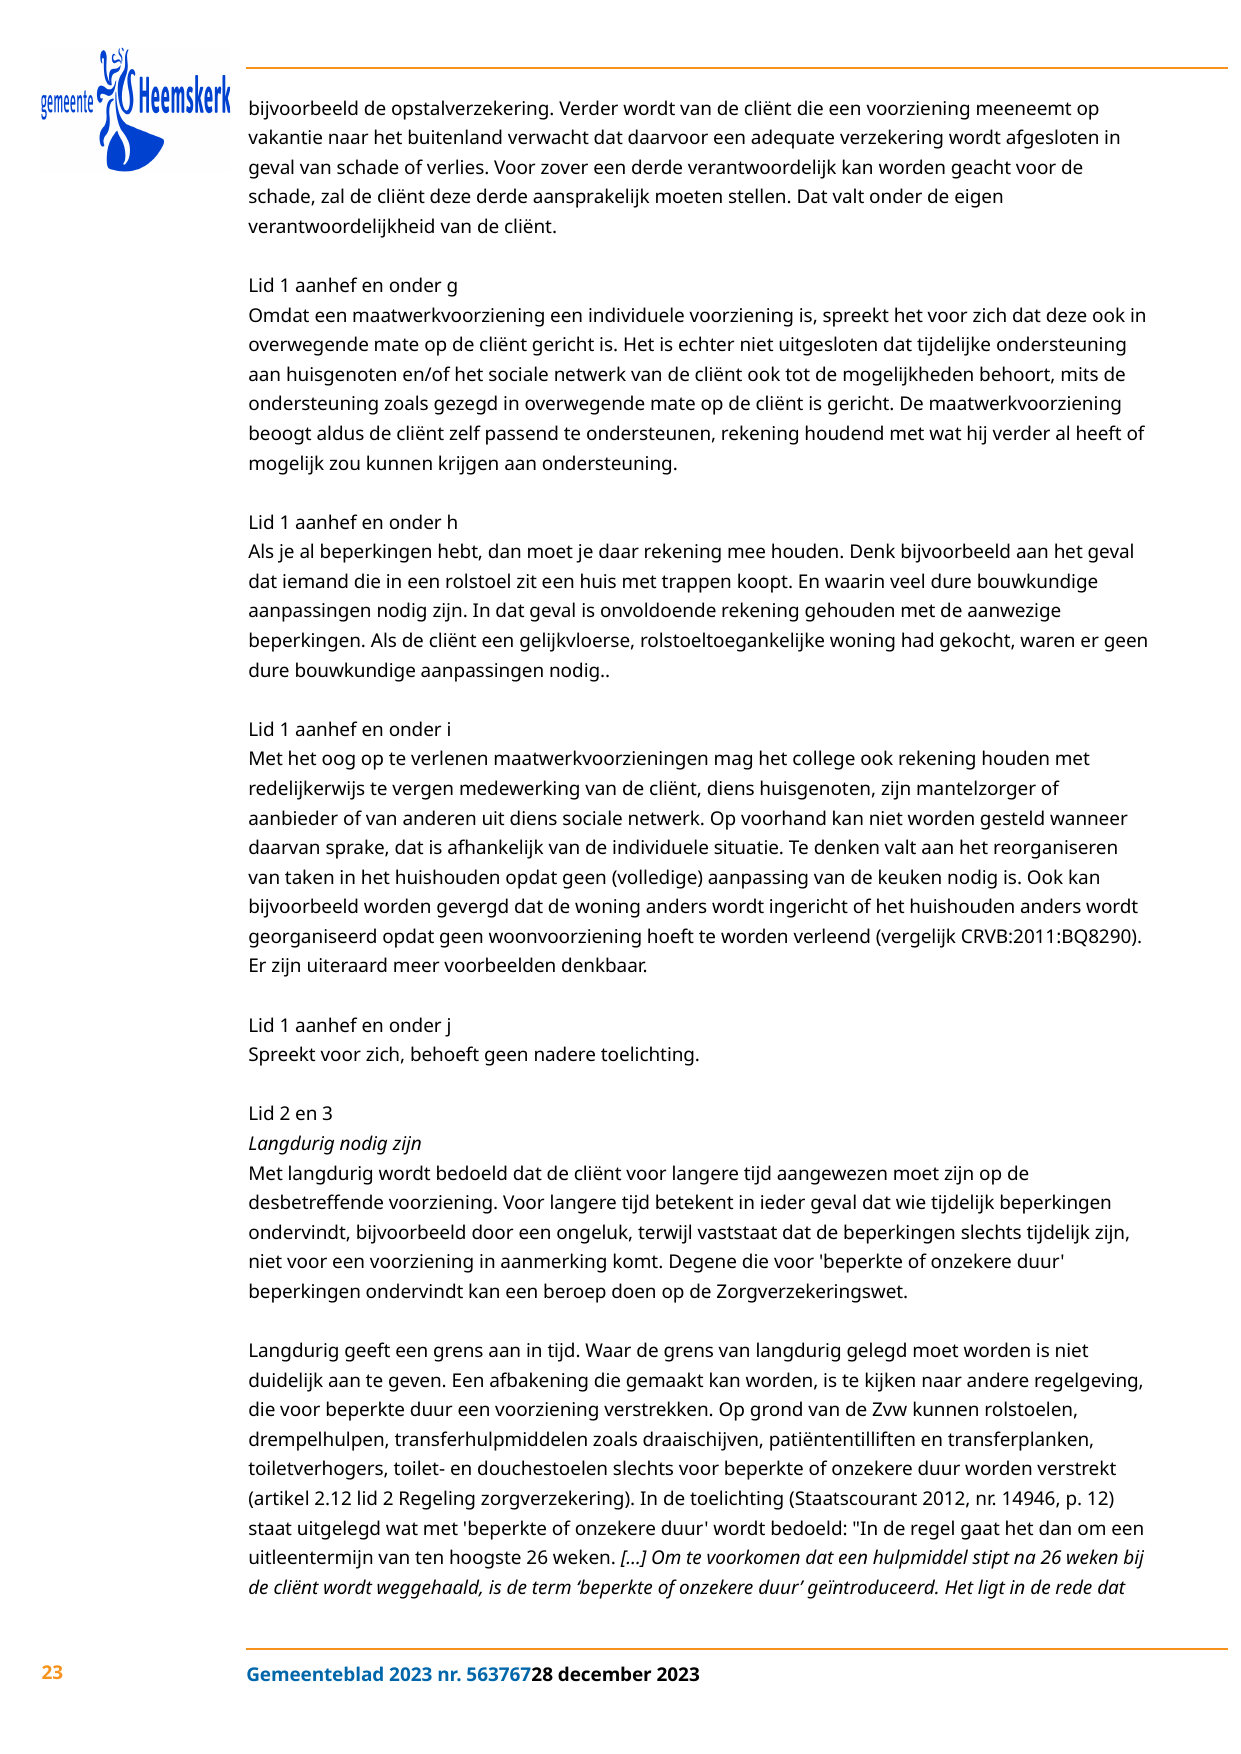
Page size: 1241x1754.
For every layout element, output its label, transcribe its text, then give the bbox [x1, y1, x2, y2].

text Met langdurig wordt bedoeld dat de cliënt voor langere tijd aangewezen moet zijn op de desbetreffende voorziening. Voor langere tijd betekent in ieder geval dat wie tijdelijk beperkingen ondervindt, bijvoorbeeld door een ongeluk, terwijl vaststaat dat de beperkingen slechts tijdelijk zijn, niet voor een voorziening in aanmerking komt. Degene die voor 'beperkte of onzekere duur' beperkingen ondervindt kan een beroep doen op de Zorgverzekeringswet. [248, 1160, 1152, 1304]
text Met het oog op te verlenen maatwerkvoorzieningen mag het college ook rekening houden met redelijkerwijs te vergen medewerking van de cliënt, diens huisgenoten, zijn mantelzorger of aanbieder of van anderen uit diens sociale netwerk. Op voorhand kan niet worden gesteld wanneer daarvan sprake, dat is afhankelijk van de individuele situatie. Te denken valt aan het reorganiseren van taken in het huishouden opdat geen (volledige) aanpassing van de keuken nodig is. Ook kan bijvoorbeeld worden gevergd dat de woning anders wordt ingericht of het huishouden anders wordt georganiseerd opdat geen woonvoorziening hoeft te worden verleend (vergelijk CRVB:2011:BQ8290). Er zijn uiteraard meer voorbeelden denkbaar. [248, 746, 1152, 978]
picture [41, 47, 231, 172]
text Lid 1 aanhef en onder j [248, 1012, 1152, 1038]
text Omdat een maatwerkvoorziening een individuele voorziening is, spreekt het voor zich dat deze ook in overwegende mate op de cliënt gericht is. Het is echter niet uitgesloten dat tijdelijke ondersteuning aan huisgenoten en/of het sociale netwerk van de cliënt ook tot de mogelijkheden behoort, mits de ondersteuning zoals gezegd in overwegende mate op de cliënt is gericht. De maatwerkvoorziening beoogt aldus de cliënt zelf passend te ondersteunen, rekening houdend met wat hij verder al heeft of mogelijk zou kunnen krijgen aan ondersteuning. [248, 302, 1152, 476]
text Spreekt voor zich, behoeft geen nadere toelichting. [248, 1041, 1152, 1067]
text Lid 1 aanhef en onder i [248, 716, 1152, 742]
text Lid 2 en 3 [248, 1101, 1152, 1126]
text bijvoorbeeld de opstalverzekering. Verder wordt van de cliënt die een voorziening meeneemt op vakantie naar het buitenland verwacht dat daarvoor een adequate verzekering wordt afgesloten in geval van schade of verlies. Voor zover een derde verantwoordelijk kan worden geacht voor de schade, zal de cliënt deze derde aansprakelijk moeten stellen. Dat valt onder de eigen verantwoordelijkheid van de cliënt. [248, 95, 1152, 239]
text Lid 1 aanhef en onder g [248, 272, 1152, 298]
text Als je al beperkingen hebt, dan moet je daar rekening mee houden. Denk bijvoorbeeld aan het geval dat iemand die in een rolstoel zit een huis met trappen koopt. En waarin veel dure bouwkundige aanpassingen nodig zijn. In dat geval is onvoldoende rekening gehouden met de aanwezige beperkingen. Als de cliënt een gelijkvloerse, rolstoeltoegankelijke woning had gekocht, waren er geen dure bouwkundige aanpassingen nodig.. [248, 538, 1152, 683]
text Langdurig nodig zijn [248, 1130, 1152, 1156]
text Lid 1 aanhef en onder h [248, 509, 1152, 535]
text Langdurig geeft een grens aan in tijd. Waar de grens van langdurig gelegd moet worden is niet duidelijk aan te geven. Een afbakening die gemaakt kan worden, is te kijken naar andere regelgeving, die voor beperkte duur een voorziening verstrekken. Op grond van de Zvw kunnen rolstoelen, drempelhulpen, transferhulpmiddelen zoals draaischijven, patiëntentilliften en transferplanken, toiletverhogers, toilet- en douchestoelen slechts voor beperkte of onzekere duur worden verstrekt (artikel 2.12 lid 2 Regeling zorgverzekering). In de toelichting (Staatscourant 2012, nr. 14946, p. 12) staat uitgelegd wat met 'beperkte of onzekere duur' wordt bedoeld: "In de regel gaat het dan om een uitleentermijn van ten hoogste 26 weken. […] Om te voorkomen dat een hulpmiddel stipt na 26 weken bij de cliënt wordt weggehaald, is de term ‘beperkte of onzekere duur’ geïntroduceerd. Het ligt in de rede dat [248, 1337, 1152, 1600]
